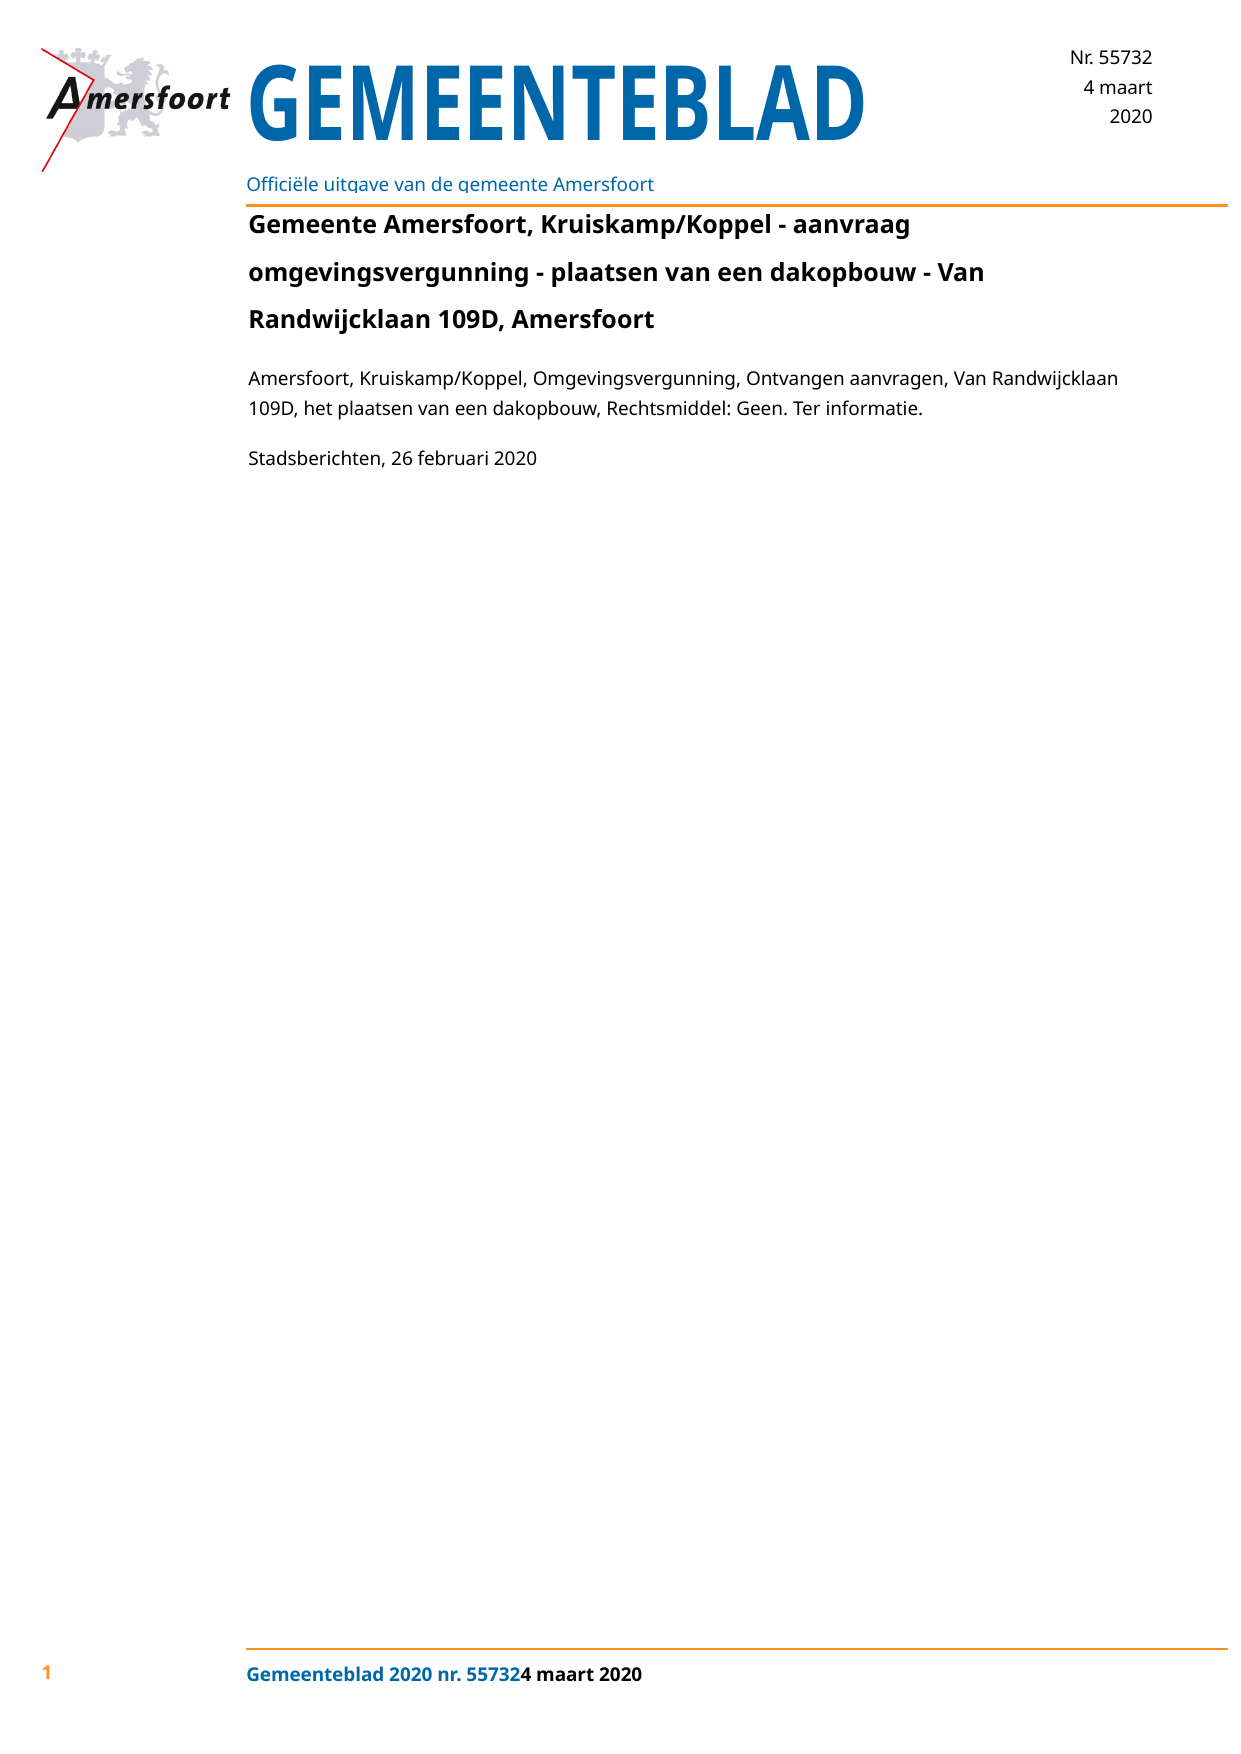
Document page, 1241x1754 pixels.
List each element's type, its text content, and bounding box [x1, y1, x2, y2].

text Gemeente Amersfoort, Kruiskamp/Koppel - aanvraag omgevingsvergunning - plaatsen van een dakopbouw - Van Randwijcklaan 109D, Amersfoort [248, 207, 1152, 336]
picture [41, 47, 231, 172]
text Stadsberichten, 26 februari 2020 [248, 446, 1152, 471]
text Amersfoort, Kruiskamp/Koppel, Omgevingsvergunning, Ontvangen aanvragen, Van Randwijcklaan 109D, het plaatsen van een dakopbouw, Rechtsmiddel: Geen. Ter informatie. [248, 366, 1152, 421]
